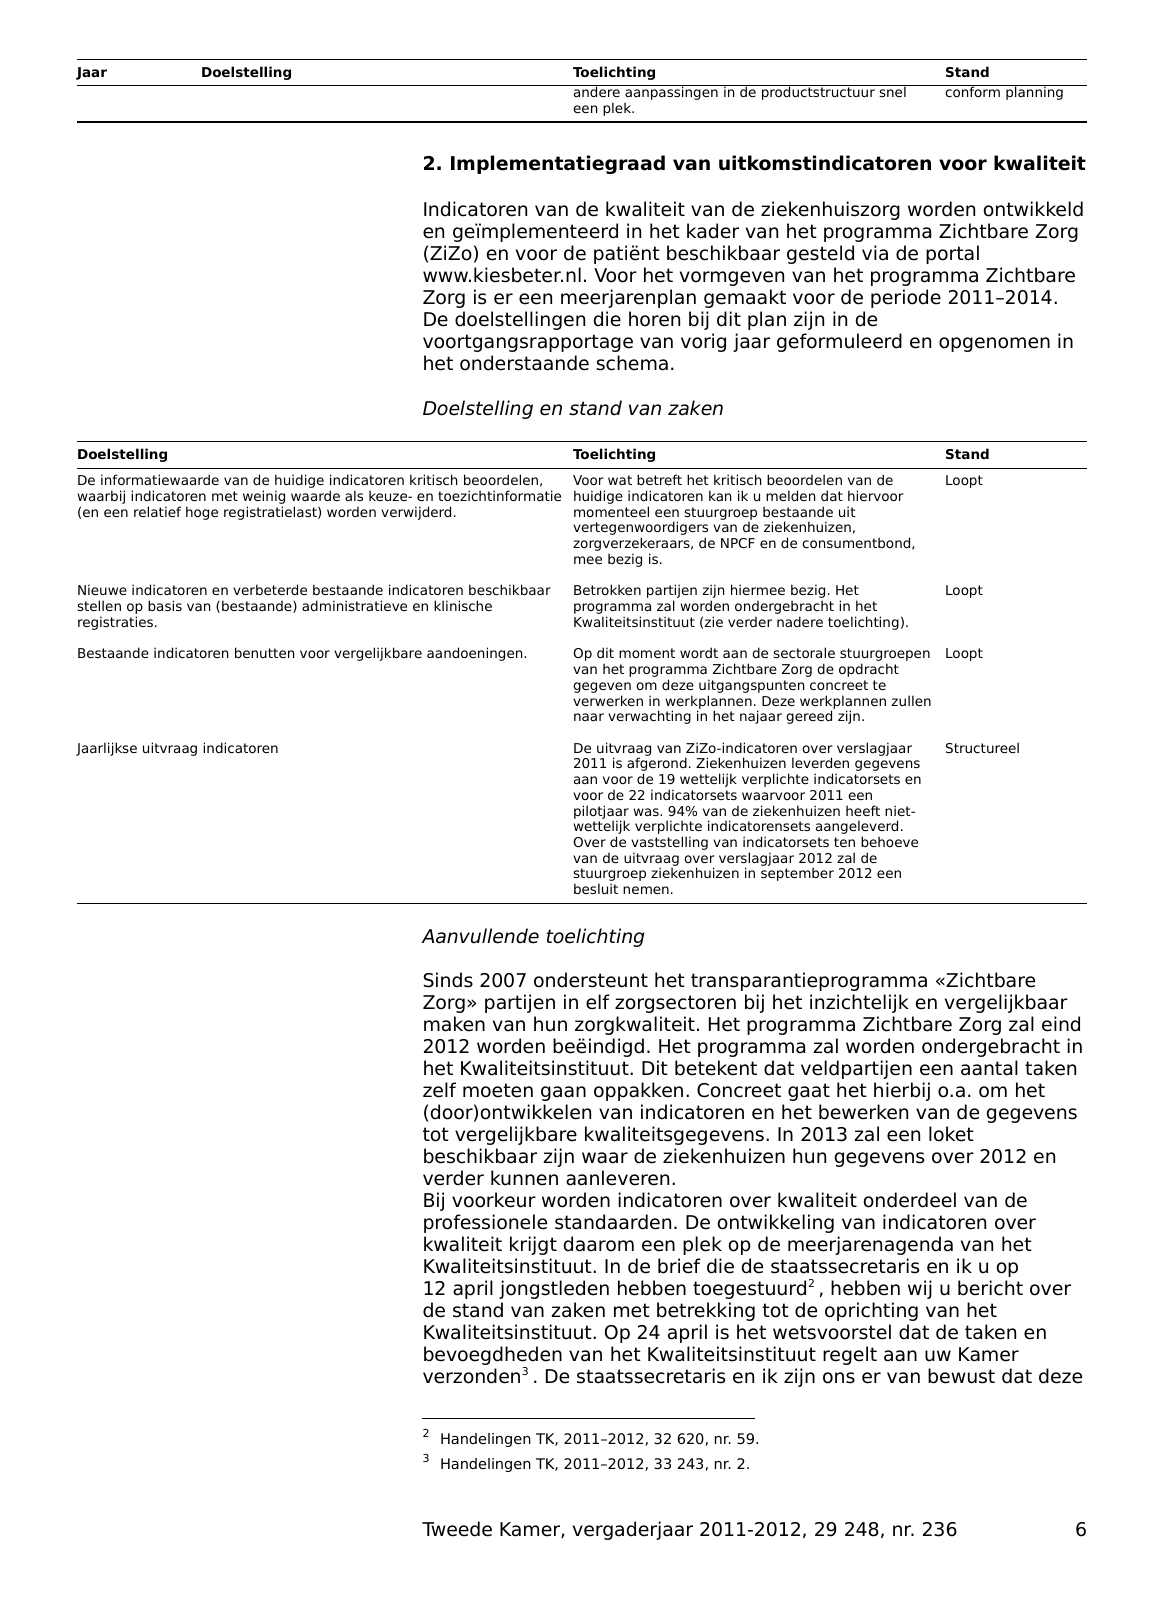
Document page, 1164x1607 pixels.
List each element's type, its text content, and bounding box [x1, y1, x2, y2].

table_cell Voor wat betreft het kritisch beoordelen van de huidige indicatoren kan ik u melden dat hiervoor momenteel een stuurgroep bestaande uit vertegenwoordigers van de ziekenhuizen, zorgverzekeraars, de NPCF en de consumentbond, mee bezig is. [567, 469, 939, 567]
table_cell [939, 725, 1087, 741]
table_cell [567, 725, 939, 741]
table_cell Bestaande indicatoren benutten voor vergelijkbare aandoeningen. [77, 646, 567, 725]
table_cell Nieuwe indicatoren en verbeterde bestaande indicatoren beschikbaar stellen op basis van (bestaande) administratieve en klinische registraties. [77, 583, 567, 630]
subtitle 2. Implementatiegraad van uitkomstindicatoren voor kwaliteit [422, 152, 1087, 174]
text Indicatoren van de kwaliteit van de ziekenhuiszorg worden ontwikkeld en geïmplementeerd in het kader van het programma Zichtbare Zorg (ZiZo) en voor de patiënt beschikbaar gesteld via de portal www.kiesbeter.nl. Voor het vormgeven van het programma Zichtbare Zorg is er een meerjarenplan gemaakt voor de periode 2011–2014. De doelstellingen die horen bij dit plan zijn in de voortgangsrapportage van vorig jaar geformuleerd en opgenomen in het onderstaande schema. [422, 199, 1087, 375]
text Handelingen TK, 2011–2012, 33 243, nr. 2. [422, 1452, 1087, 1474]
table_cell Betrokken partijen zijn hiermee bezig. Het programma zal worden ondergebracht in het Kwaliteitsinstituut (zie verder nadere toelichting). [567, 583, 939, 630]
table_cell [939, 630, 1087, 646]
table_cell Loopt [939, 469, 1087, 567]
table_cell [77, 568, 567, 583]
table_cell [567, 568, 939, 583]
table_cell [77, 630, 567, 646]
text Sinds 2007 ondersteunt het transparantieprogramma «Zichtbare Zorg» partijen in elf zorgsectoren bij het inzichtelijk en vergelijkbaar maken van hun zorgkwaliteit. Het programma Zichtbare Zorg zal eind 2012 worden beëindigd. Het programma zal worden ondergebracht in het Kwaliteitsinstituut. Dit betekent dat veldpartijen een aantal taken zelf moeten gaan oppakken. Concreet gaat het hierbij o.a. om het (door)ontwikkelen van indicatoren en het bewerken van de gegevens tot vergelijkbare kwaliteitsgegevens. In 2013 zal een loket beschikbaar zijn waar de ziekenhuizen hun gegevens over 2012 en verder kunnen aanleveren. [422, 970, 1087, 1190]
subtitle Doelstelling en stand van zaken [422, 397, 1087, 419]
table_cell [939, 568, 1087, 583]
table_header Stand [939, 442, 1087, 467]
table_cell [77, 725, 567, 741]
table_cell Loopt [939, 646, 1087, 725]
subtitle Aanvullende toelichting [422, 926, 1087, 948]
text Bij voorkeur worden indicatoren over kwaliteit onderdeel van de professionele standaarden. De ontwikkeling van indicatoren over kwaliteit krijgt daarom een plek op de meerjarenagenda van het Kwaliteitsinstituut. In de brief die de staatssecretaris en ik u op 12 april jongstleden hebben toegestuurd, hebben wij u bericht over de stand van zaken met betrekking tot de oprichting van het Kwaliteitsinstituut. Op 24 april is het wetsvoorstel dat de taken en bevoegdheden van het Kwaliteitsinstituut regelt aan uw Kamer verzonden. De staatssecretaris en ik zijn ons er van bewust dat deze [422, 1190, 1087, 1387]
table_header Doelstelling [77, 442, 567, 467]
table_cell andere aanpassingen in de productstructuur snel een plek. [567, 86, 939, 121]
table_cell Structureel [939, 741, 1087, 902]
table_header Doelstelling [195, 60, 567, 85]
table_cell Jaarlijkse uitvraag indicatoren [77, 741, 567, 902]
table_cell De uitvraag van ZiZo-indicatoren over verslagjaar 2011 is afgerond. Ziekenhuizen leverden gegevens aan voor de 19 wettelijk verplichte indicatorsets en voor de 22 indicatorsets waarvoor 2011 een pilotjaar was. 94% van de ziekenhuizen heeft niet-wettelijk verplichte indicatorensets aangeleverd. Over de vaststelling van indicatorsets ten behoeve van de uitvraag over verslagjaar 2012 zal de stuurgroep ziekenhuizen in september 2012 een besluit nemen. [567, 741, 939, 902]
table_header Jaar [77, 60, 195, 85]
text Handelingen TK, 2011–2012, 32 620, nr. 59. [422, 1427, 1087, 1449]
table_cell [567, 630, 939, 646]
table_cell Op dit moment wordt aan de sectorale stuurgroepen van het programma Zichtbare Zorg de opdracht gegeven om deze uitgangspunten concreet te verwerken in werkplannen. Deze werkplannen zullen naar verwachting in het najaar gereed zijn. [567, 646, 939, 725]
table_header Toelichting [567, 442, 939, 467]
table_cell [77, 86, 195, 121]
table_cell [195, 86, 567, 121]
table_header Stand [939, 60, 1087, 85]
table_cell conform planning [939, 86, 1087, 121]
table_header Toelichting [567, 60, 939, 85]
table_cell De informatiewaarde van de huidige indicatoren kritisch beoordelen, waarbij indicatoren met weinig waarde als keuze- en toezichtinformatie (en een relatief hoge registratielast) worden verwijderd. [77, 469, 567, 567]
table_cell Loopt [939, 583, 1087, 630]
